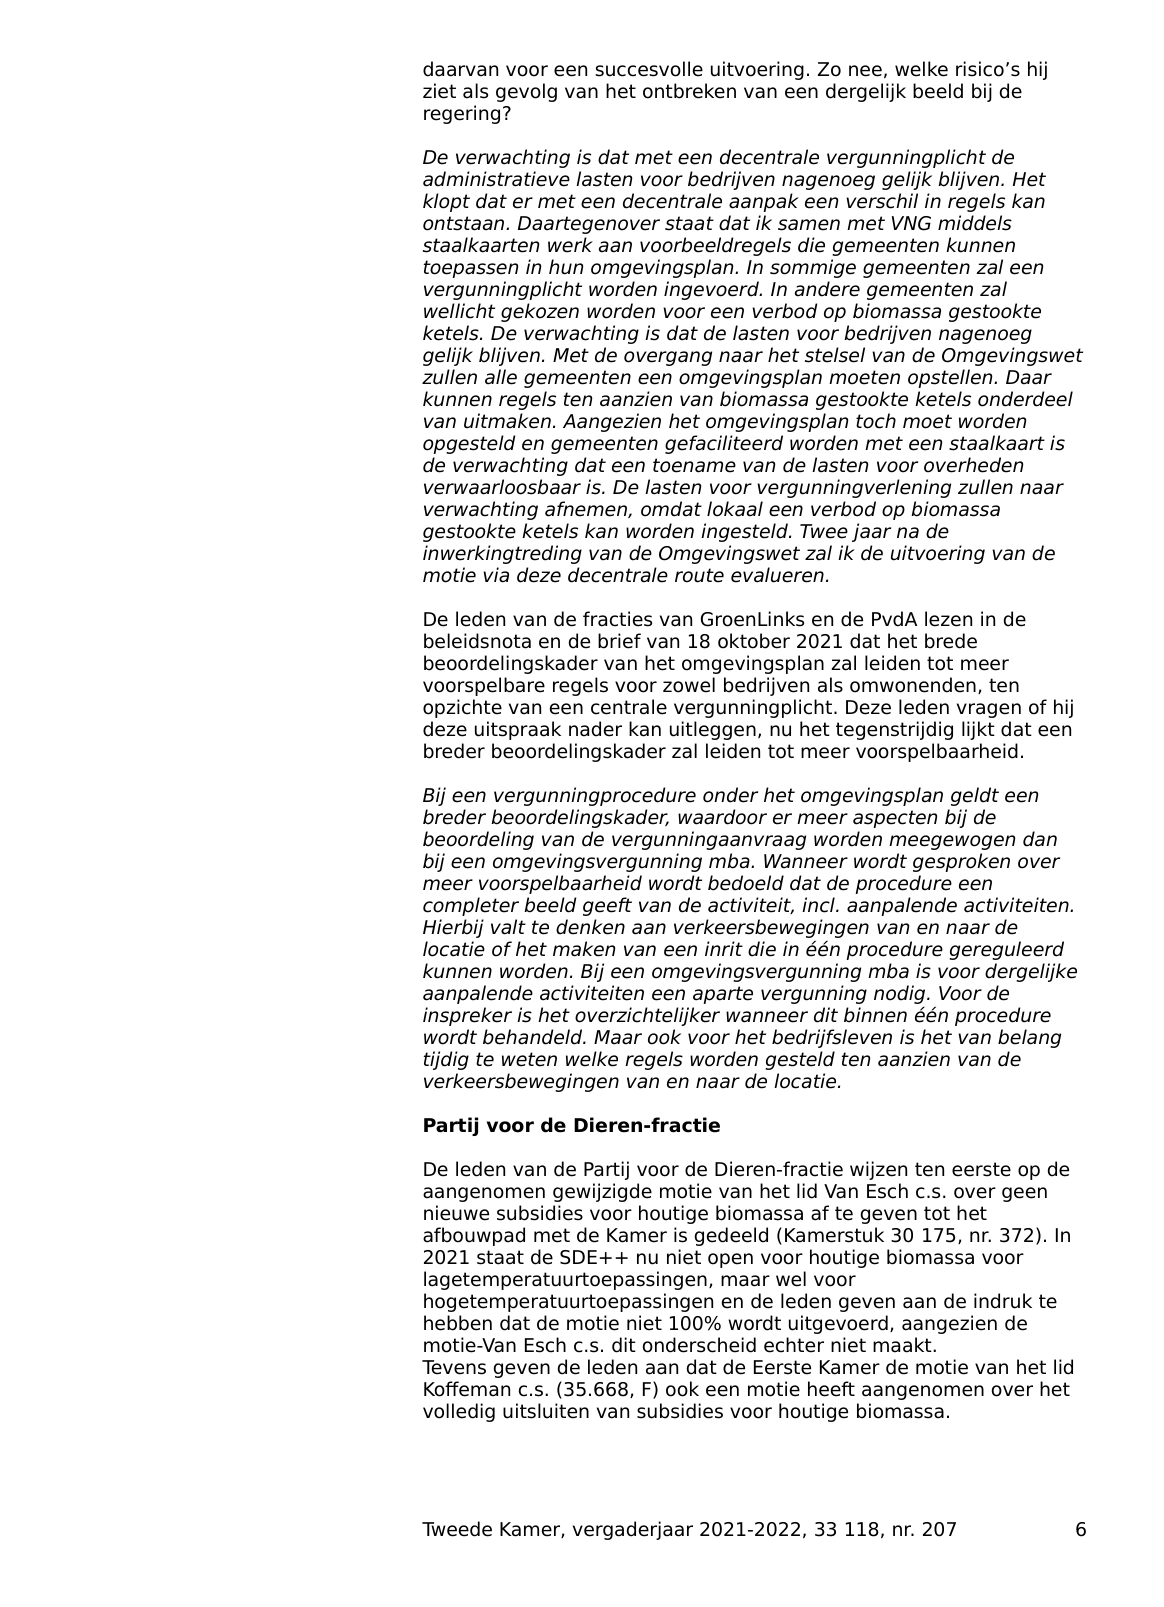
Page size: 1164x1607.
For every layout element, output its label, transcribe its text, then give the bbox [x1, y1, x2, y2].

text De verwachting is dat met een decentrale vergunningplicht de administratieve lasten voor bedrijven nagenoeg gelijk blijven. Het klopt dat er met een decentrale aanpak een verschil in regels kan ontstaan. Daartegenover staat dat ik samen met VNG middels staalkaarten werk aan voorbeeldregels die gemeenten kunnen toepassen in hun omgevingsplan. In sommige gemeenten zal een vergunningplicht worden ingevoerd. In andere gemeenten zal wellicht gekozen worden voor een verbod op biomassa gestookte ketels. De verwachting is dat de lasten voor bedrijven nagenoeg gelijk blijven. Met de overgang naar het stelsel van de Omgevingswet zullen alle gemeenten een omgevingsplan moeten opstellen. Daar kunnen regels ten aanzien van biomassa gestookte ketels onderdeel van uitmaken. Aangezien het omgevingsplan toch moet worden opgesteld en gemeenten gefaciliteerd worden met een staalkaart is de verwachting dat een toename van de lasten voor overheden verwaarloosbaar is. De lasten voor vergunningverlening zullen naar verwachting afnemen, omdat lokaal een verbod op biomassa gestookte ketels kan worden ingesteld. Twee jaar na de inwerkingtreding van de Omgevingswet zal ik de uitvoering van de motie via deze decentrale route evalueren. [422, 147, 1087, 587]
subtitle Partij voor de Dieren-fractie [422, 1115, 1087, 1137]
text De leden van de Partij voor de Dieren-fractie wijzen ten eerste op de aangenomen gewijzigde motie van het lid Van Esch c.s. over geen nieuwe subsidies voor houtige biomassa af te geven tot het afbouwpad met de Kamer is gedeeld (Kamerstuk 30 175, nr. 372). In 2021 staat de SDE++ nu niet open voor houtige biomassa voor lagetemperatuurtoepassingen, maar wel voor hogetemperatuurtoepassingen en de leden geven aan de indruk te hebben dat de motie niet 100% wordt uitgevoerd, aangezien de motie-Van Esch c.s. dit onderscheid echter niet maakt. [422, 1159, 1087, 1357]
text daarvan voor een succesvolle uitvoering. Zo nee, welke risico’s hij ziet als gevolg van het ontbreken van een dergelijk beeld bij de regering? [422, 59, 1087, 125]
text Tevens geven de leden aan dat de Eerste Kamer de motie van het lid Koffeman c.s. (35.668, F) ook een motie heeft aangenomen over het volledig uitsluiten van subsidies voor houtige biomassa. [422, 1357, 1087, 1423]
text Bij een vergunningprocedure onder het omgevingsplan geldt een breder beoordelingskader, waardoor er meer aspecten bij de beoordeling van de vergunningaanvraag worden meegewogen dan bij een omgevingsvergunning mba. Wanneer wordt gesproken over meer voorspelbaarheid wordt bedoeld dat de procedure een completer beeld geeft van de activiteit, incl. aanpalende activiteiten. Hierbij valt te denken aan verkeersbewegingen van en naar de locatie of het maken van een inrit die in één procedure gereguleerd kunnen worden. Bij een omgevingsvergunning mba is voor dergelijke aanpalende activiteiten een aparte vergunning nodig. Voor de inspreker is het overzichtelijker wanneer dit binnen één procedure wordt behandeld. Maar ook voor het bedrijfsleven is het van belang tijdig te weten welke regels worden gesteld ten aanzien van de verkeersbewegingen van en naar de locatie. [422, 785, 1087, 1093]
text De leden van de fracties van GroenLinks en de PvdA lezen in de beleidsnota en de brief van 18 oktober 2021 dat het brede beoordelingskader van het omgevingsplan zal leiden tot meer voorspelbare regels voor zowel bedrijven als omwonenden, ten opzichte van een centrale vergunningplicht. Deze leden vragen of hij deze uitspraak nader kan uitleggen, nu het tegenstrijdig lijkt dat een breder beoordelingskader zal leiden tot meer voorspelbaarheid. [422, 609, 1087, 763]
